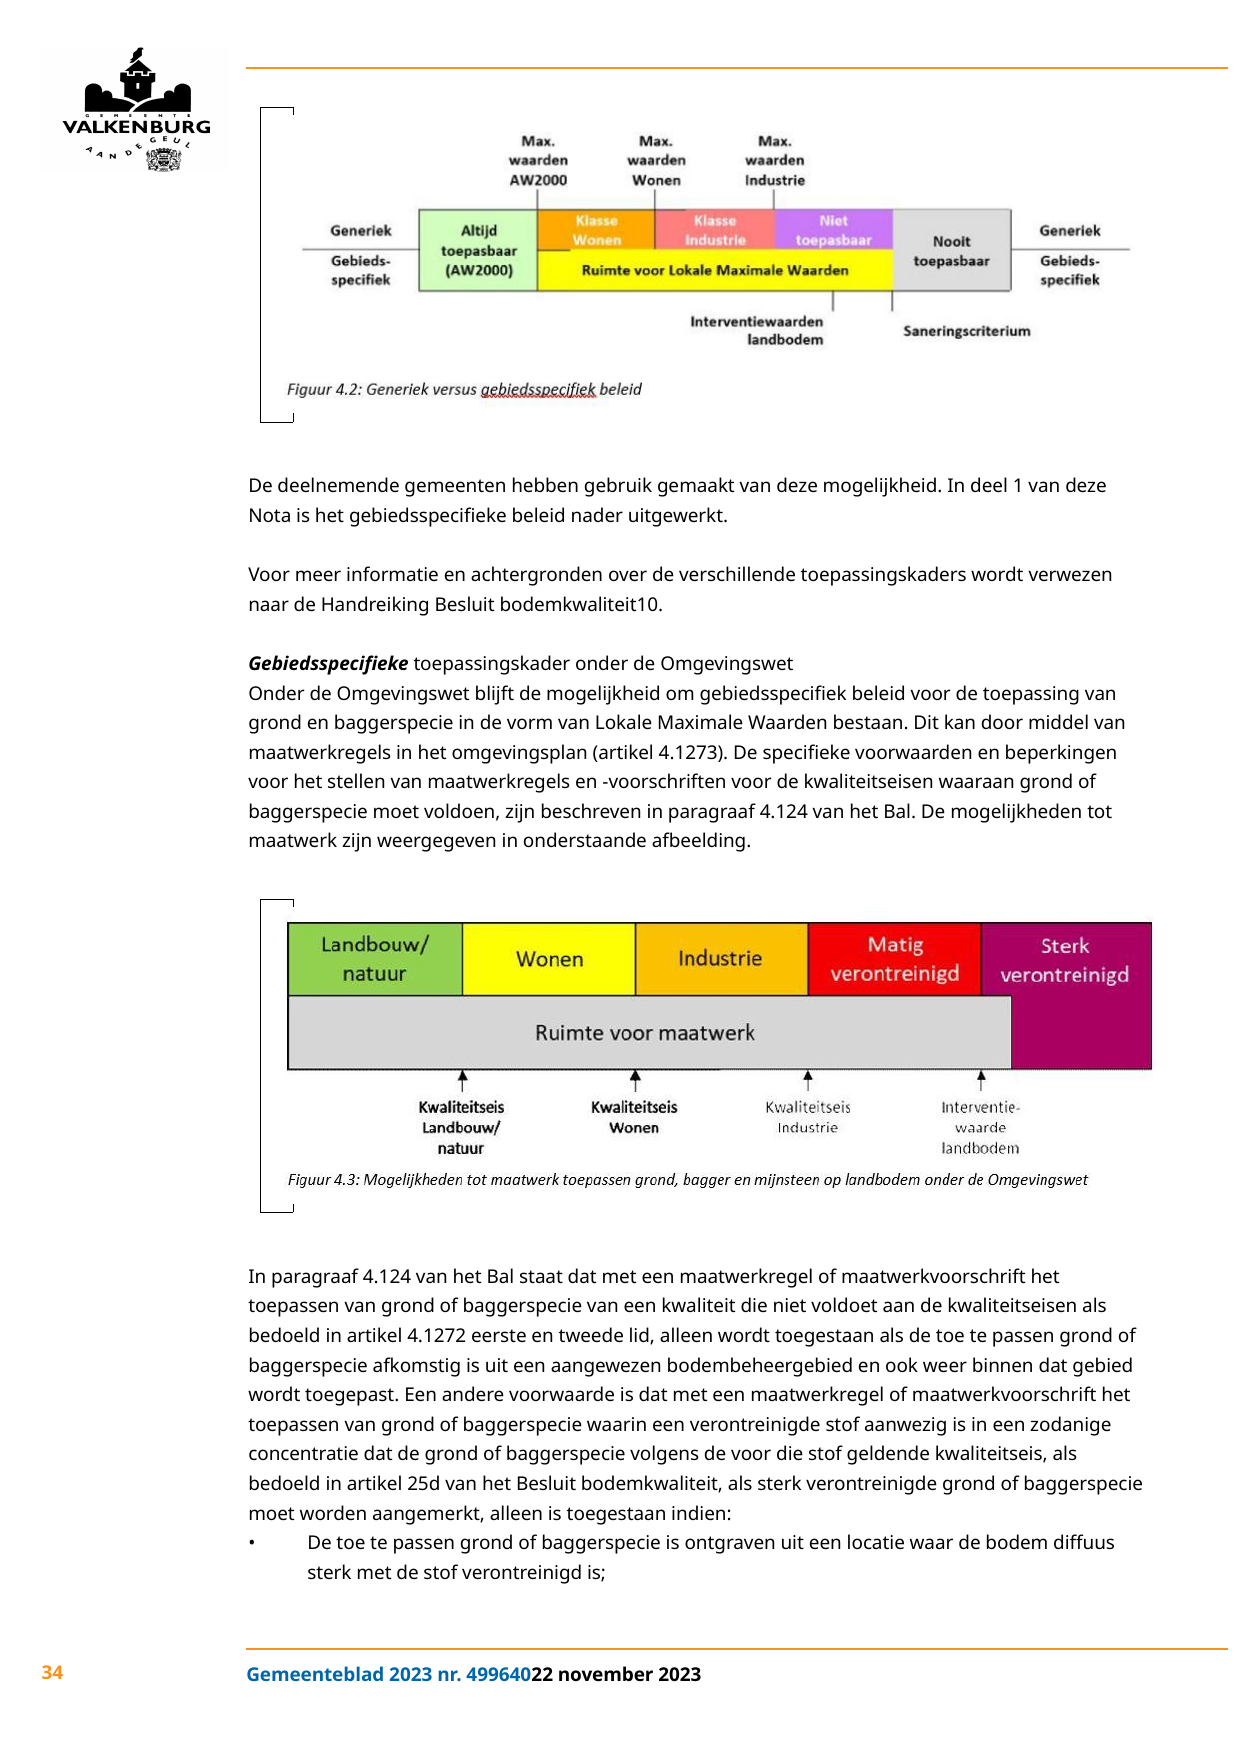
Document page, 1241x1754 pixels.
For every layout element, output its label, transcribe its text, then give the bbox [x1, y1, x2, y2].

picture [41, 47, 231, 172]
text Gebiedsspecifieke toepassingskader onder de Omgevingswet [248, 650, 1152, 676]
text Voor meer informatie en achtergronden over de verschillende toepassingskaders wordt verwezen naar de Handreiking Besluit bodemkwaliteit10. [248, 561, 1152, 617]
picture [268, 115, 1173, 413]
text In paragraaf 4.124 van het Bal staat dat met een maatwerkregel of maatwerkvoorschrift het toepassen van grond of baggerspecie van een kwaliteit die niet voldoet aan de kwaliteitseisen als bedoeld in artikel 4.1272 eerste en tweede lid, alleen wordt toegestaan als de toe te passen grond of baggerspecie afkomstig is uit een aangewezen bodembeheergebied en ook weer binnen dat gebied wordt toegepast. Een andere voorwaarde is dat met een maatwerkregel of maatwerkvoorschrift het toepassen van grond of baggerspecie waarin een verontreinigde stof aanwezig is in een zodanige concentratie dat de grond of baggerspecie volgens de voor die stof geldende kwaliteitseis, als bedoeld in artikel 25d van het Besluit bodemkwaliteit, als sterk verontreinigde grond of baggerspecie moet worden aangemerkt, alleen is toegestaan indien: [248, 1263, 1152, 1526]
picture [268, 907, 1173, 1204]
text De deelnemende gemeenten hebben gebruik gemaakt van deze mogelijkheid. In deel 1 van deze Nota is het gebiedsspecifieke beleid nader uitgewerkt. [248, 473, 1152, 528]
text Onder de Omgevingswet blijft de mogelijkheid om gebiedsspecifiek beleid voor de toepassing van grond en baggerspecie in de vorm van Lokale Maximale Waarden bestaan. Dit kan door middel van maatwerkregels in het omgevingsplan (artikel 4.1273). De specifieke voorwaarden en beperkingen voor het stellen van maatwerkregels en -voorschriften voor de kwaliteitseisen waaraan grond of baggerspecie moet voldoen, zijn beschreven in paragraaf 4.124 van het Bal. De mogelijkheden tot maatwerk zijn weergegeven in onderstaande afbeelding. [248, 680, 1152, 853]
list De toe te passen grond of baggerspecie is ontgraven uit een locatie waar de bodem diffuus sterk met de stof verontreinigd is; [248, 1529, 1152, 1585]
